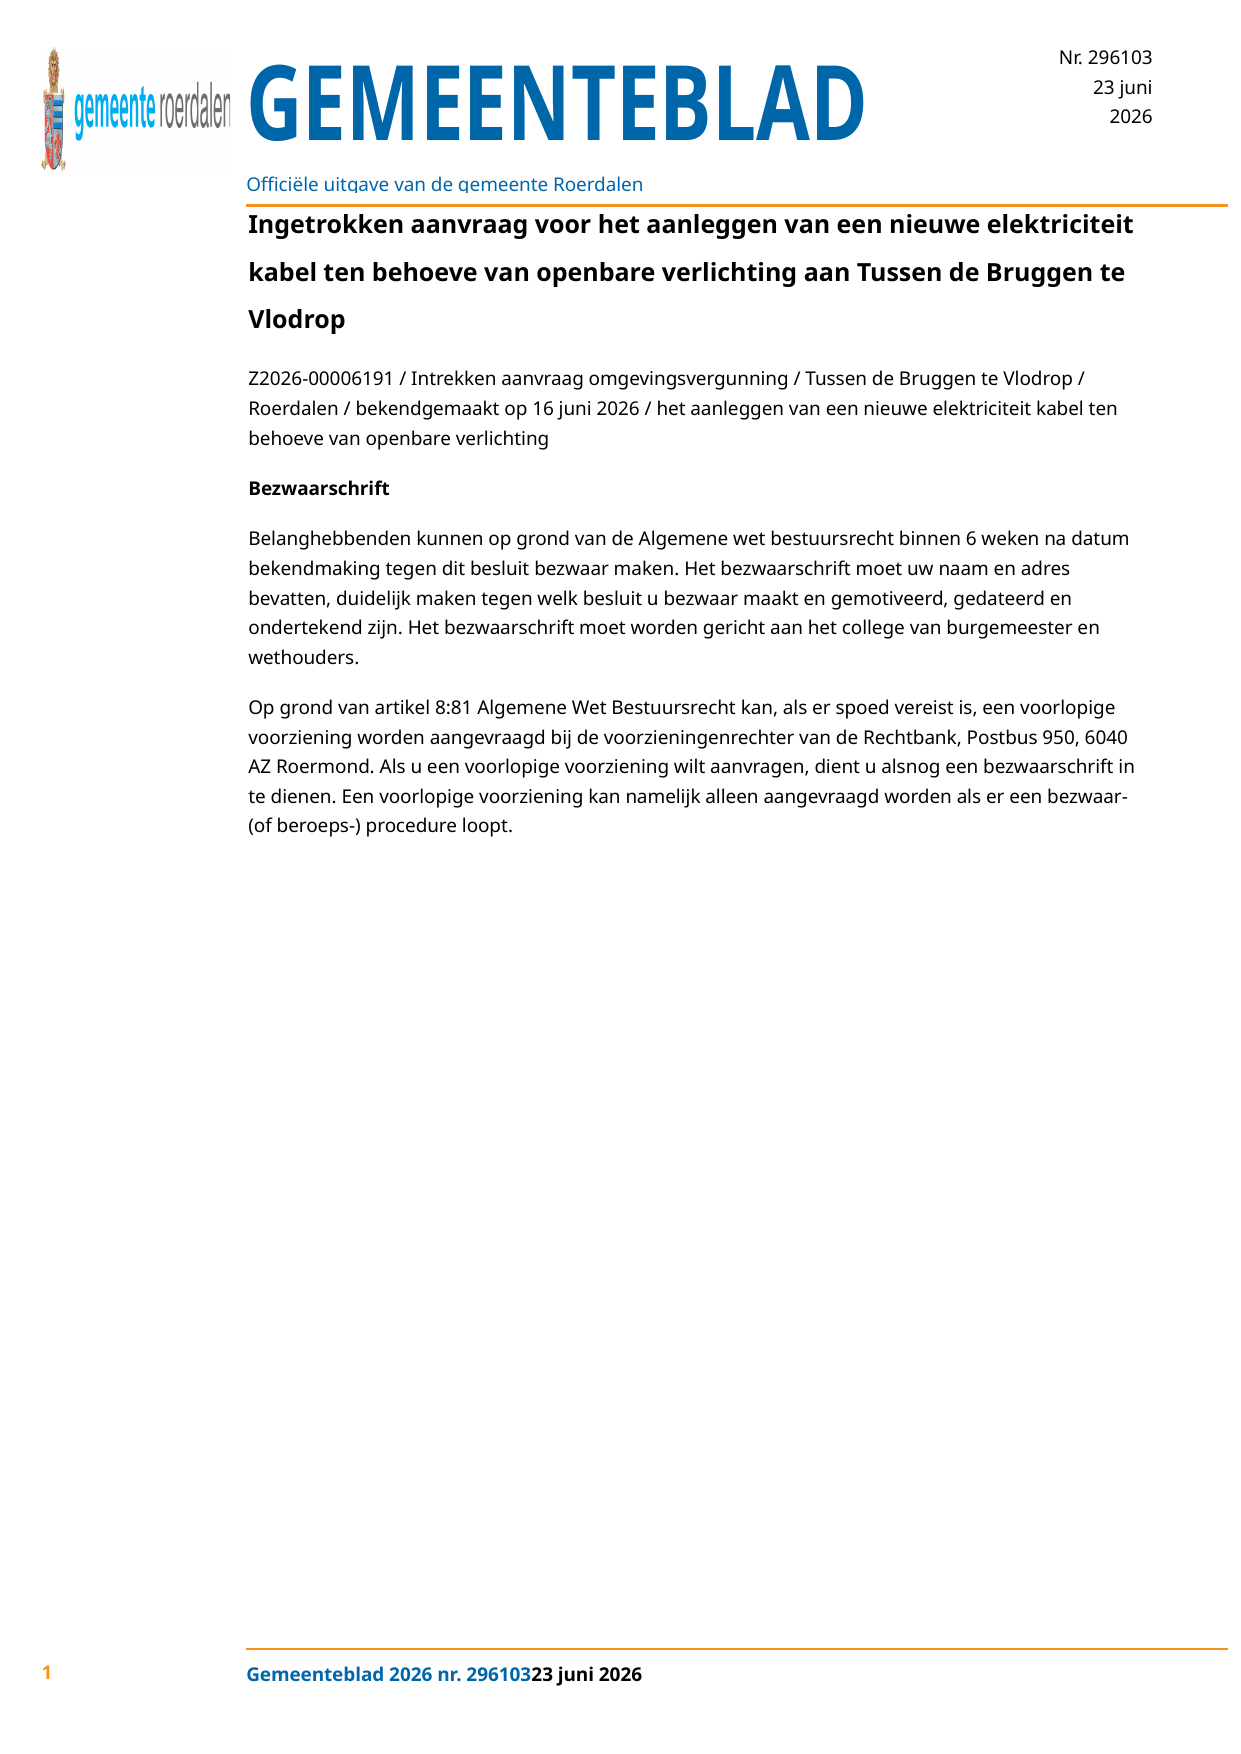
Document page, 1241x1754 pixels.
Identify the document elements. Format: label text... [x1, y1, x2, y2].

text Belanghebbenden kunnen op grond van de Algemene wet bestuursrecht binnen 6 weken na datum bekendmaking tegen dit besluit bezwaar maken. Het bezwaarschrift moet uw naam en adres bevatten, duidelijk maken tegen welk besluit u bezwaar maakt en gemotiveerd, gedateerd en ondertekend zijn. Het bezwaarschrift moet worden gericht aan het college van burgemeester en wethouders. [248, 526, 1152, 669]
text Op grond van artikel 8:81 Algemene Wet Bestuursrecht kan, als er spoed vereist is, een voorlopige voorziening worden aangevraagd bij de voorzieningenrechter van de Rechtbank, Postbus 950, 6040 AZ Roermond. Als u een voorlopige voorziening wilt aanvragen, dient u alsnog een bezwaarschrift in te dienen. Een voorlopige voorziening kan namelijk alleen aangevraagd worden als er een bezwaar- (of beroeps-) procedure loopt. [248, 694, 1152, 838]
text Bezwaarschrift [248, 475, 1152, 501]
picture [41, 47, 231, 172]
text Z2026-00006191 / Intrekken aanvraag omgevingsvergunning / Tussen de Bruggen te Vlodrop / Roerdalen / bekendgemaakt op 16 juni 2026 / het aanleggen van een nieuwe elektriciteit kabel ten behoeve van openbare verlichting [248, 366, 1152, 450]
text Ingetrokken aanvraag voor het aanleggen van een nieuwe elektriciteit kabel ten behoeve van openbare verlichting aan Tussen de Bruggen te Vlodrop [248, 207, 1152, 336]
